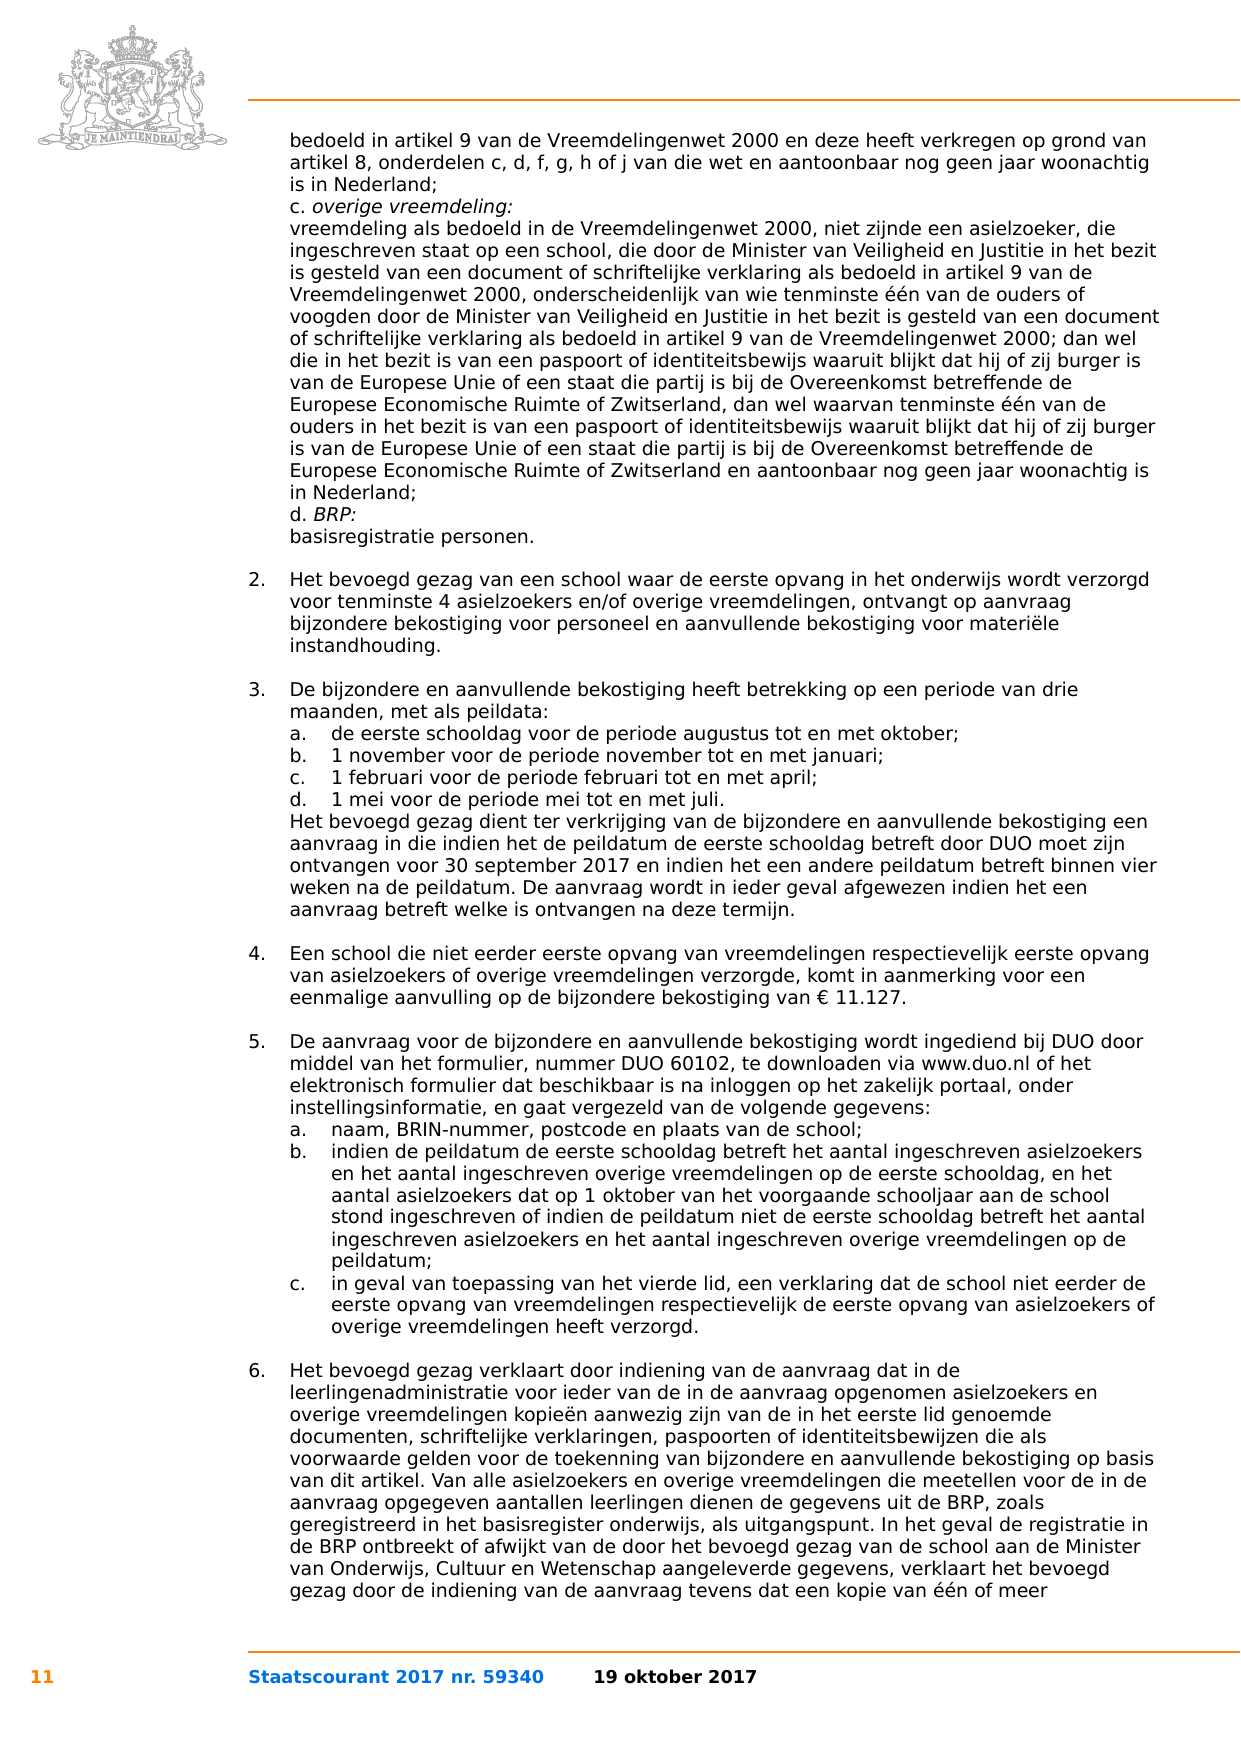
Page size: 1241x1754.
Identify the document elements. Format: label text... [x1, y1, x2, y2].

text c. overige vreemdeling: [289, 196, 1163, 218]
text 3. De bijzondere en aanvullende bekostiging heeft betrekking op een periode van drie maanden, met als peildata: [248, 679, 1163, 723]
text 6. Het bevoegd gezag verklaart door indiening van de aanvraag dat in de leerlingenadministratie voor ieder van de in de aanvraag opgenomen asielzoekers en overige vreemdelingen kopieën aanwezig zijn van de in het eerste lid genoemde documenten, schriftelijke verklaringen, paspoorten of identiteitsbewijzen die als voorwaarde gelden voor de toekenning van bijzondere en aanvullende bekostiging op basis van dit artikel. Van alle asielzoekers en overige vreemdelingen die meetellen voor de in de aanvraag opgegeven aantallen leerlingen dienen de gegevens uit de BRP, zoals geregistreerd in het basisregister onderwijs, als uitgangspunt. In het geval de registratie in de BRP ontbreekt of afwijkt van de door het bevoegd gezag van de school aan de Minister van Onderwijs, Cultuur en Wetenschap aangeleverde gegevens, verklaart het bevoegd gezag door de indiening van de aanvraag tevens dat een kopie van één of meer [248, 1360, 1163, 1602]
text a. de eerste schooldag voor de periode augustus tot en met oktober; [289, 723, 1163, 745]
text c. in geval van toepassing van het vierde lid, een verklaring dat de school niet eerder de eerste opvang van vreemdelingen respectievelijk de eerste opvang van asielzoekers of overige vreemdelingen heeft verzorgd. [289, 1272, 1163, 1338]
text vreemdeling als bedoeld in de Vreemdelingenwet 2000, niet zijnde een asielzoeker, die ingeschreven staat op een school, die door de Minister van Veiligheid en Justitie in het bezit is gesteld van een document of schriftelijke verklaring als bedoeld in artikel 9 van de Vreemdelingenwet 2000, onderscheidenlijk van wie tenminste één van de ouders of voogden door de Minister van Veiligheid en Justitie in het bezit is gesteld van een document of schriftelijke verklaring als bedoeld in artikel 9 van de Vreemdelingenwet 2000; dan wel die in het bezit is van een paspoort of identiteitsbewijs waaruit blijkt dat hij of zij burger is van de Europese Unie of een staat die partij is bij de Overeenkomst betreffende de Europese Economische Ruimte of Zwitserland, dan wel waarvan tenminste één van de ouders in het bezit is van een paspoort of identiteitsbewijs waaruit blijkt dat hij of zij burger is van de Europese Unie of een staat die partij is bij de Overeenkomst betreffende de Europese Economische Ruimte of Zwitserland en aantoonbaar nog geen jaar woonachtig is in Nederland; [289, 218, 1163, 503]
text a. naam, BRIN-nummer, postcode en plaats van de school; [289, 1118, 1163, 1141]
text b. 1 november voor de periode november tot en met januari; [289, 745, 1163, 767]
text 4. Een school die niet eerder eerste opvang van vreemdelingen respectievelijk eerste opvang van asielzoekers of overige vreemdelingen verzorgde, komt in aanmerking voor een eenmalige aanvulling op de bijzondere bekostiging van € 11.127. [248, 943, 1163, 1009]
text Het bevoegd gezag dient ter verkrijging van de bijzondere en aanvullende bekostiging een aanvraag in die indien het de peildatum de eerste schooldag betreft door DUO moet zijn ontvangen voor 30 september 2017 en indien het een andere peildatum betreft binnen vier weken na de peildatum. De aanvraag wordt in ieder geval afgewezen indien het een aanvraag betreft welke is ontvangen na deze termijn. [289, 811, 1163, 921]
text d. BRP: [289, 503, 1163, 526]
text bedoeld in artikel 9 van de Vreemdelingenwet 2000 en deze heeft verkregen op grond van artikel 8, onderdelen c, d, f, g, h of j van die wet en aantoonbaar nog geen jaar woonachtig is in Nederland; [289, 130, 1163, 196]
text 2. Het bevoegd gezag van een school waar de eerste opvang in het onderwijs wordt verzorgd voor tenminste 4 asielzoekers en/of overige vreemdelingen, ontvangt op aanvraag bijzondere bekostiging voor personeel en aanvullende bekostiging voor materiële instandhouding. [248, 569, 1163, 657]
text b. indien de peildatum de eerste schooldag betreft het aantal ingeschreven asielzoekers en het aantal ingeschreven overige vreemdelingen op de eerste schooldag, en het aantal asielzoekers dat op 1 oktober van het voorgaande schooljaar aan de school stond ingeschreven of indien de peildatum niet de eerste schooldag betreft het aantal ingeschreven asielzoekers en het aantal ingeschreven overige vreemdelingen op de peildatum; [289, 1141, 1163, 1272]
picture [38, 25, 227, 150]
text basisregistratie personen. [289, 526, 1163, 547]
text c. 1 februari voor de periode februari tot en met april; [289, 767, 1163, 789]
text 5. De aanvraag voor de bijzondere en aanvullende bekostiging wordt ingediend bij DUO door middel van het formulier, nummer DUO 60102, te downloaden via www.duo.nl of het elektronisch formulier dat beschikbaar is na inloggen op het zakelijk portaal, onder instellingsinformatie, en gaat vergezeld van de volgende gegevens: [248, 1031, 1163, 1118]
text d. 1 mei voor de periode mei tot en met juli. [289, 789, 1163, 811]
